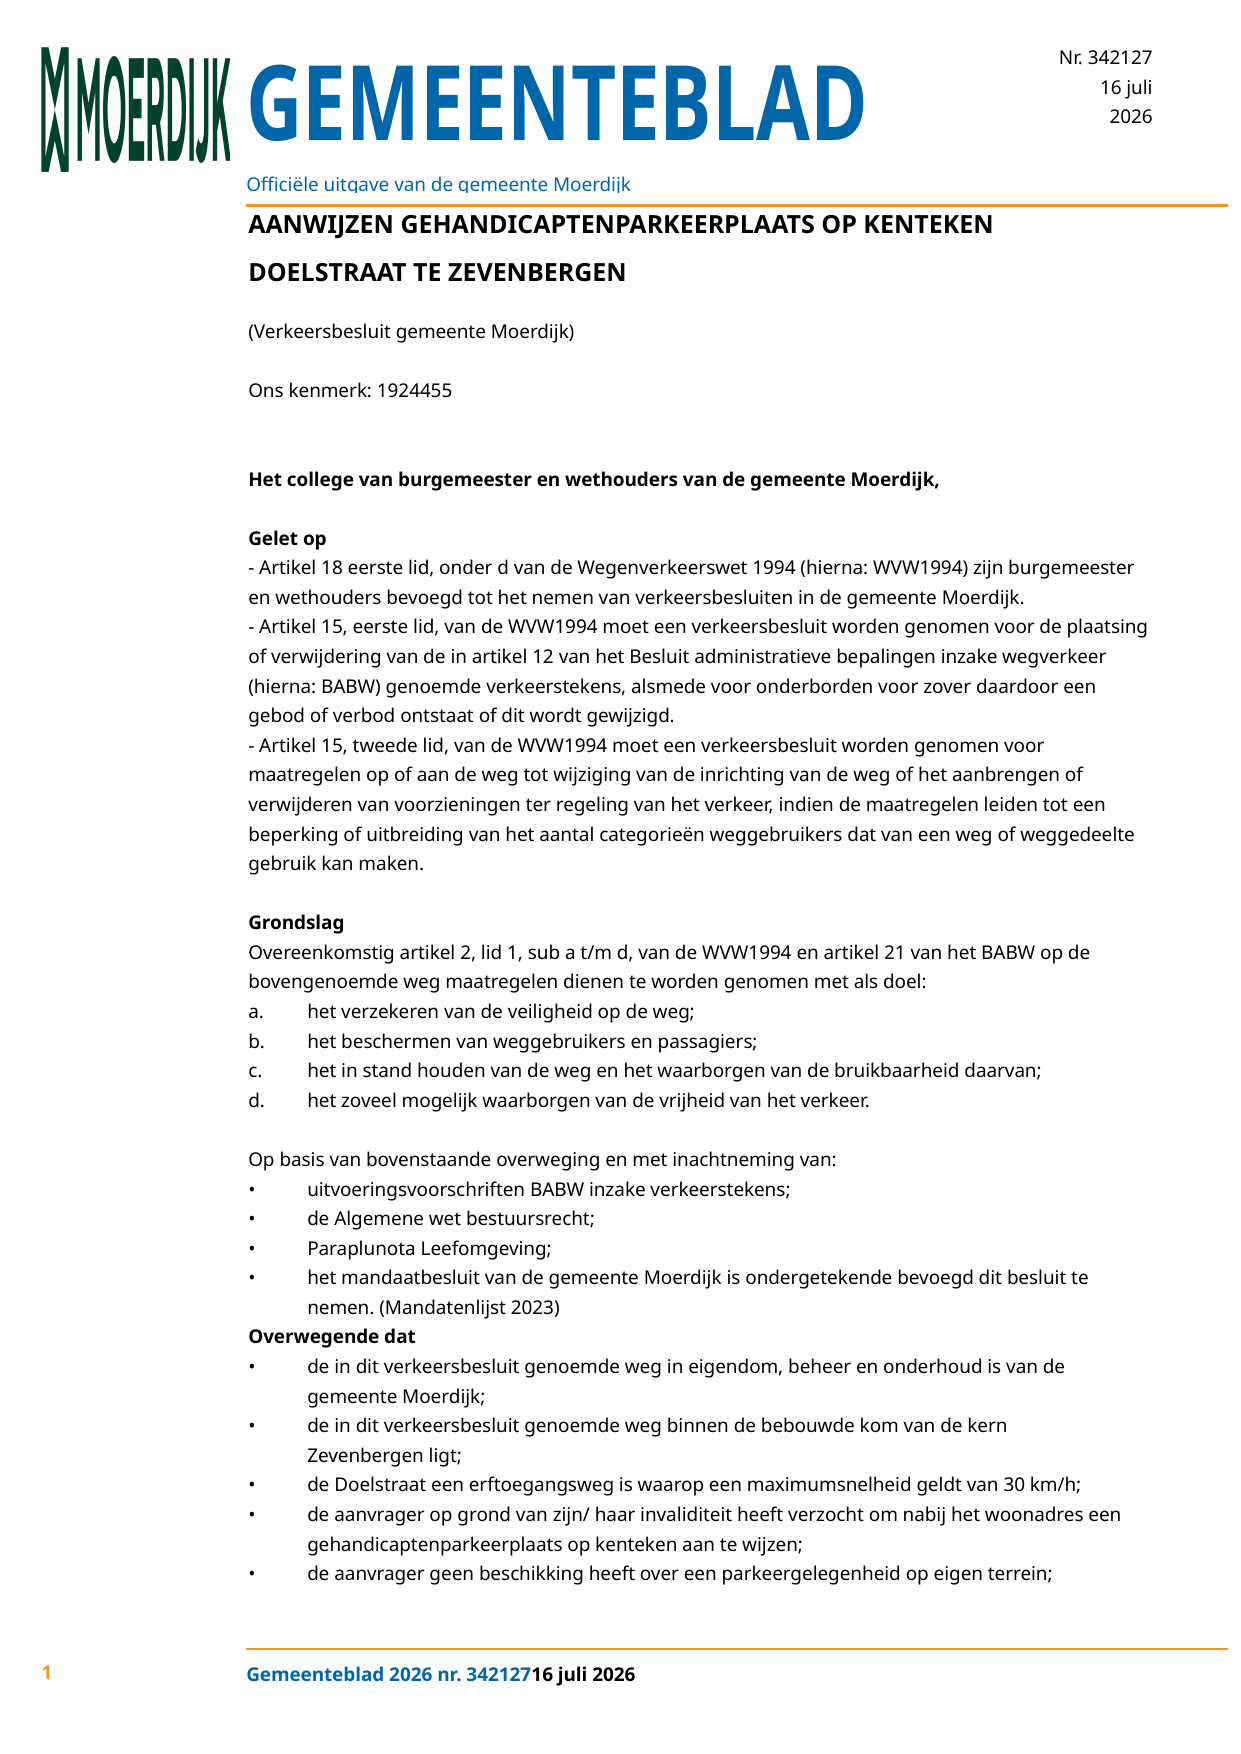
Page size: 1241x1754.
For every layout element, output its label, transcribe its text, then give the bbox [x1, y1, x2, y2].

text Het college van burgemeester en wethouders van de gemeente Moerdijk, [248, 466, 1152, 492]
list het beschermen van weggebruikers en passagiers; [248, 1028, 1152, 1054]
list de Algemene wet bestuursrecht; [248, 1205, 1152, 1231]
text Overwegende dat [248, 1324, 1152, 1349]
text Ons kenmerk: 1924455 [248, 377, 1152, 403]
list uitvoeringsvoorschriften BABW inzake verkeerstekens; [248, 1176, 1152, 1202]
list het zoveel mogelijk waarborgen van de vrijheid van het verkeer. [248, 1087, 1152, 1113]
list de aanvrager geen beschikking heeft over een parkeergelegenheid op eigen terrein; [248, 1560, 1152, 1586]
text (Verkeersbesluit gemeente Moerdijk) [248, 318, 1152, 344]
text Op basis van bovenstaande overweging en met inachtneming van: [248, 1146, 1152, 1172]
picture [41, 47, 231, 172]
text Gelet op [248, 525, 1152, 551]
text - Artikel 18 eerste lid, onder d van de Wegenverkeerswet 1994 (hierna: WVW1994) zijn burgemeester en wethouders bevoegd tot het nemen van verkeersbesluiten in de gemeente Moerdijk. [248, 554, 1152, 610]
list het mandaatbesluit van de gemeente Moerdijk is ondergetekende bevoegd dit besluit te nemen. (Mandatenlijst 2023) [248, 1264, 1152, 1320]
text AANWIJZEN GEHANDICAPTENPARKEERPLAATS OP KENTEKEN DOELSTRAAT TE ZEVENBERGEN [248, 207, 1152, 288]
text Overeenkomstig artikel 2, lid 1, sub a t/m d, van de WVW1994 en artikel 21 van het BABW op de bovengenoemde weg maatregelen dienen te worden genomen met als doel: [248, 939, 1152, 994]
list Paraplunota Leefomgeving; [248, 1235, 1152, 1261]
text - Artikel 15, tweede lid, van de WVW1994 moet een verkeersbesluit worden genomen voor maatregelen op of aan de weg tot wijziging van de inrichting van de weg of het aanbrengen of verwijderen van voorzieningen ter regeling van het verkeer, indien de maatregelen leiden tot een beperking of uitbreiding van het aantal categorieën weggebruikers dat van een weg of weggedeelte gebruik kan maken. [248, 732, 1152, 876]
list het verzekeren van de veiligheid op de weg; [248, 998, 1152, 1024]
list de in dit verkeersbesluit genoemde weg in eigendom, beheer en onderhoud is van de gemeente Moerdijk; [248, 1353, 1152, 1409]
list het in stand houden van de weg en het waarborgen van de bruikbaarheid daarvan; [248, 1057, 1152, 1083]
list de in dit verkeersbesluit genoemde weg binnen de bebouwde kom van de kern [248, 1412, 1152, 1438]
list Zevenbergen ligt; [248, 1442, 1152, 1468]
text Grondslag [248, 909, 1152, 935]
list de Doelstraat een erftoegangsweg is waarop een maximumsnelheid geldt van 30 km/h; [248, 1472, 1152, 1497]
text - Artikel 15, eerste lid, van de WVW1994 moet een verkeersbesluit worden genomen voor de plaatsing of verwijdering van de in artikel 12 van het Besluit administratieve bepalingen inzake wegverkeer (hierna: BABW) genoemde verkeerstekens, alsmede voor onderborden voor zover daardoor een gebod of verbod ontstaat of dit wordt gewijzigd. [248, 614, 1152, 728]
list de aanvrager op grond van zijn/ haar invaliditeit heeft verzocht om nabij het woonadres een gehandicaptenparkeerplaats op kenteken aan te wijzen; [248, 1501, 1152, 1557]
